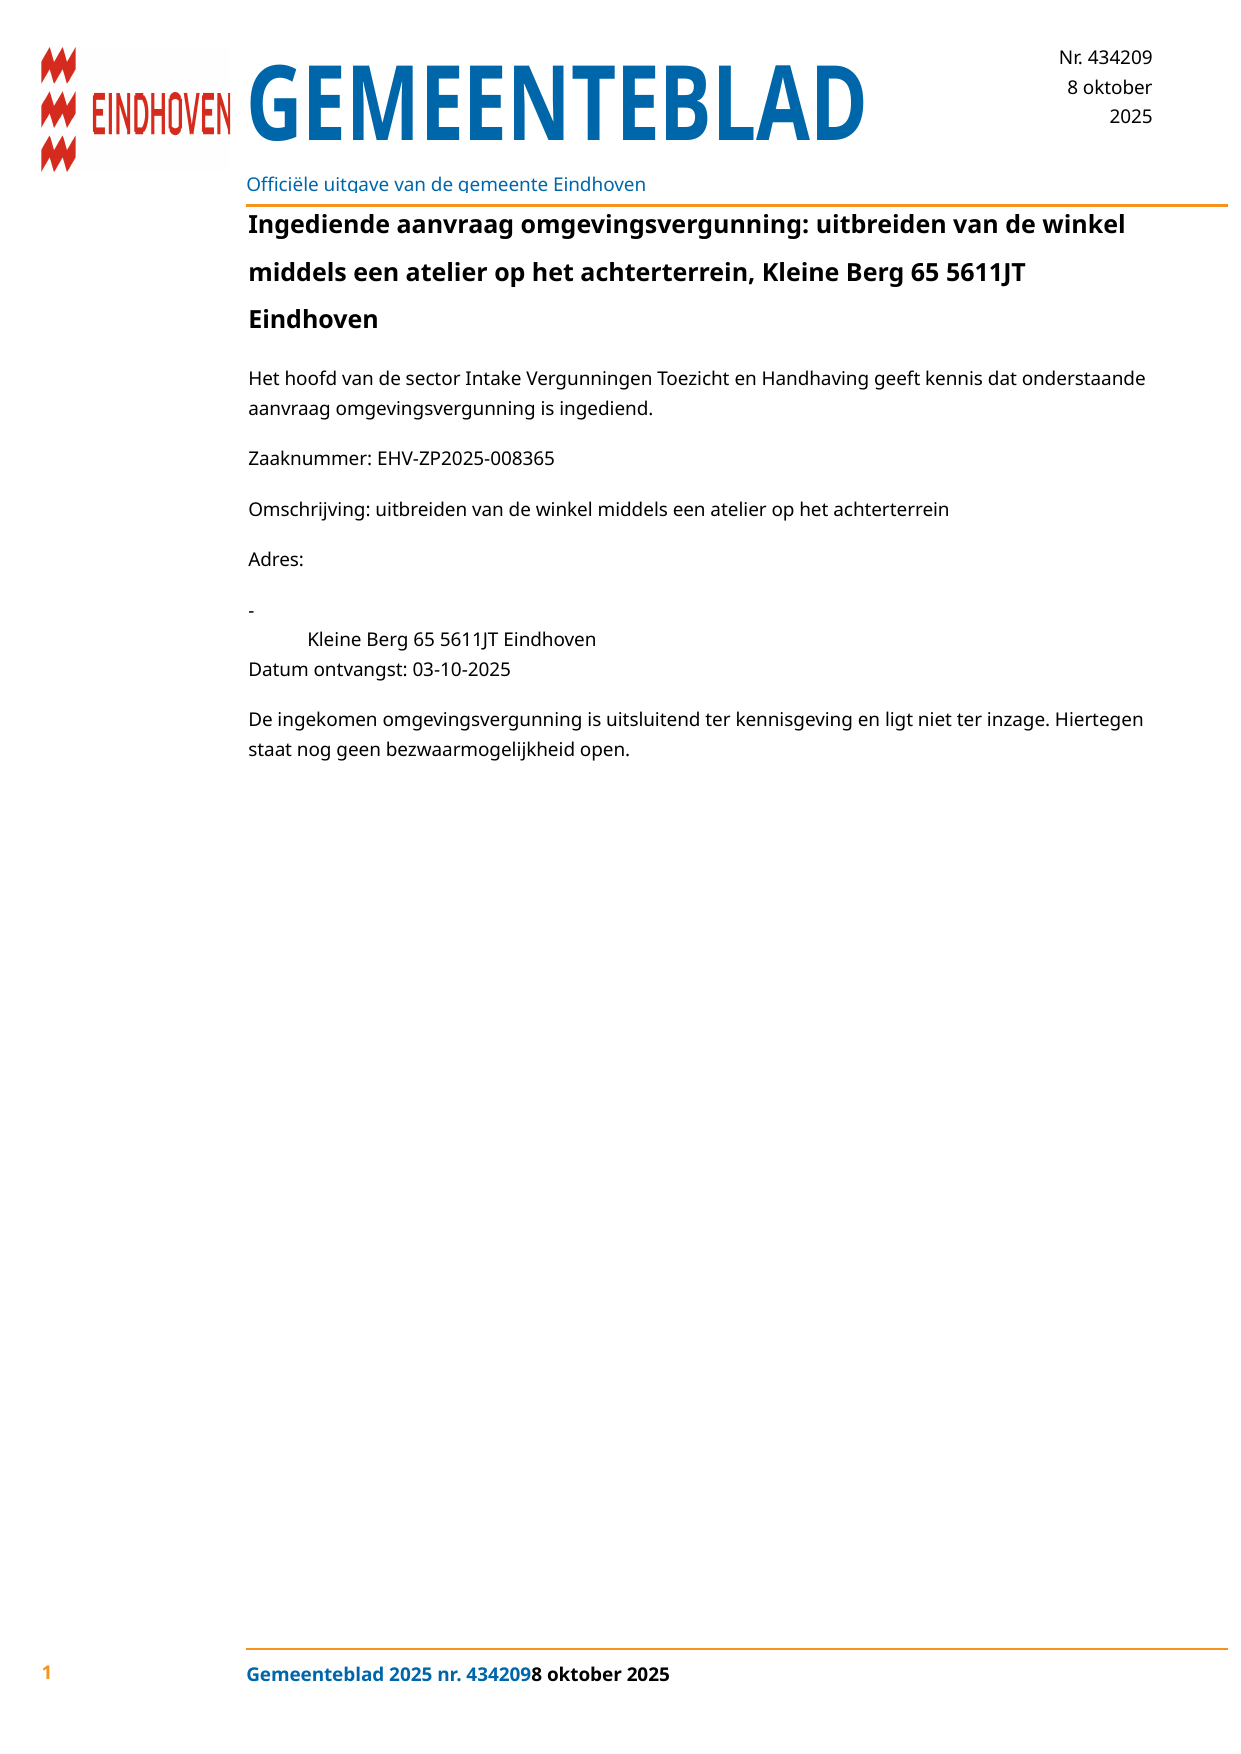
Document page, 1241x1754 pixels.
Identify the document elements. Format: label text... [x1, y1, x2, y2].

text Omschrijving: uitbreiden van de winkel middels een atelier op het achterterrein [248, 496, 1152, 522]
text Het hoofd van de sector Intake Vergunningen Toezicht en Handhaving geeft kennis dat onderstaande aanvraag omgevingsvergunning is ingediend. [248, 366, 1152, 421]
text Adres: [248, 546, 1152, 572]
text Datum ontvangst: 03-10-2025 [248, 656, 1152, 682]
text Zaaknummer: EHV-ZP2025-008365 [248, 446, 1152, 471]
text Ingediende aanvraag omgevingsvergunning: uitbreiden van de winkel middels een atelier op het achterterrein, Kleine Berg 65 5611JT Eindhoven [248, 207, 1152, 336]
text De ingekomen omgevingsvergunning is uitsluitend ter kennisgeving en ligt niet ter inzage. Hiertegen staat nog geen bezwaarmogelijkheid open. [248, 706, 1152, 762]
picture [41, 47, 231, 172]
list Kleine Berg 65 5611JT Eindhoven [248, 626, 1152, 652]
